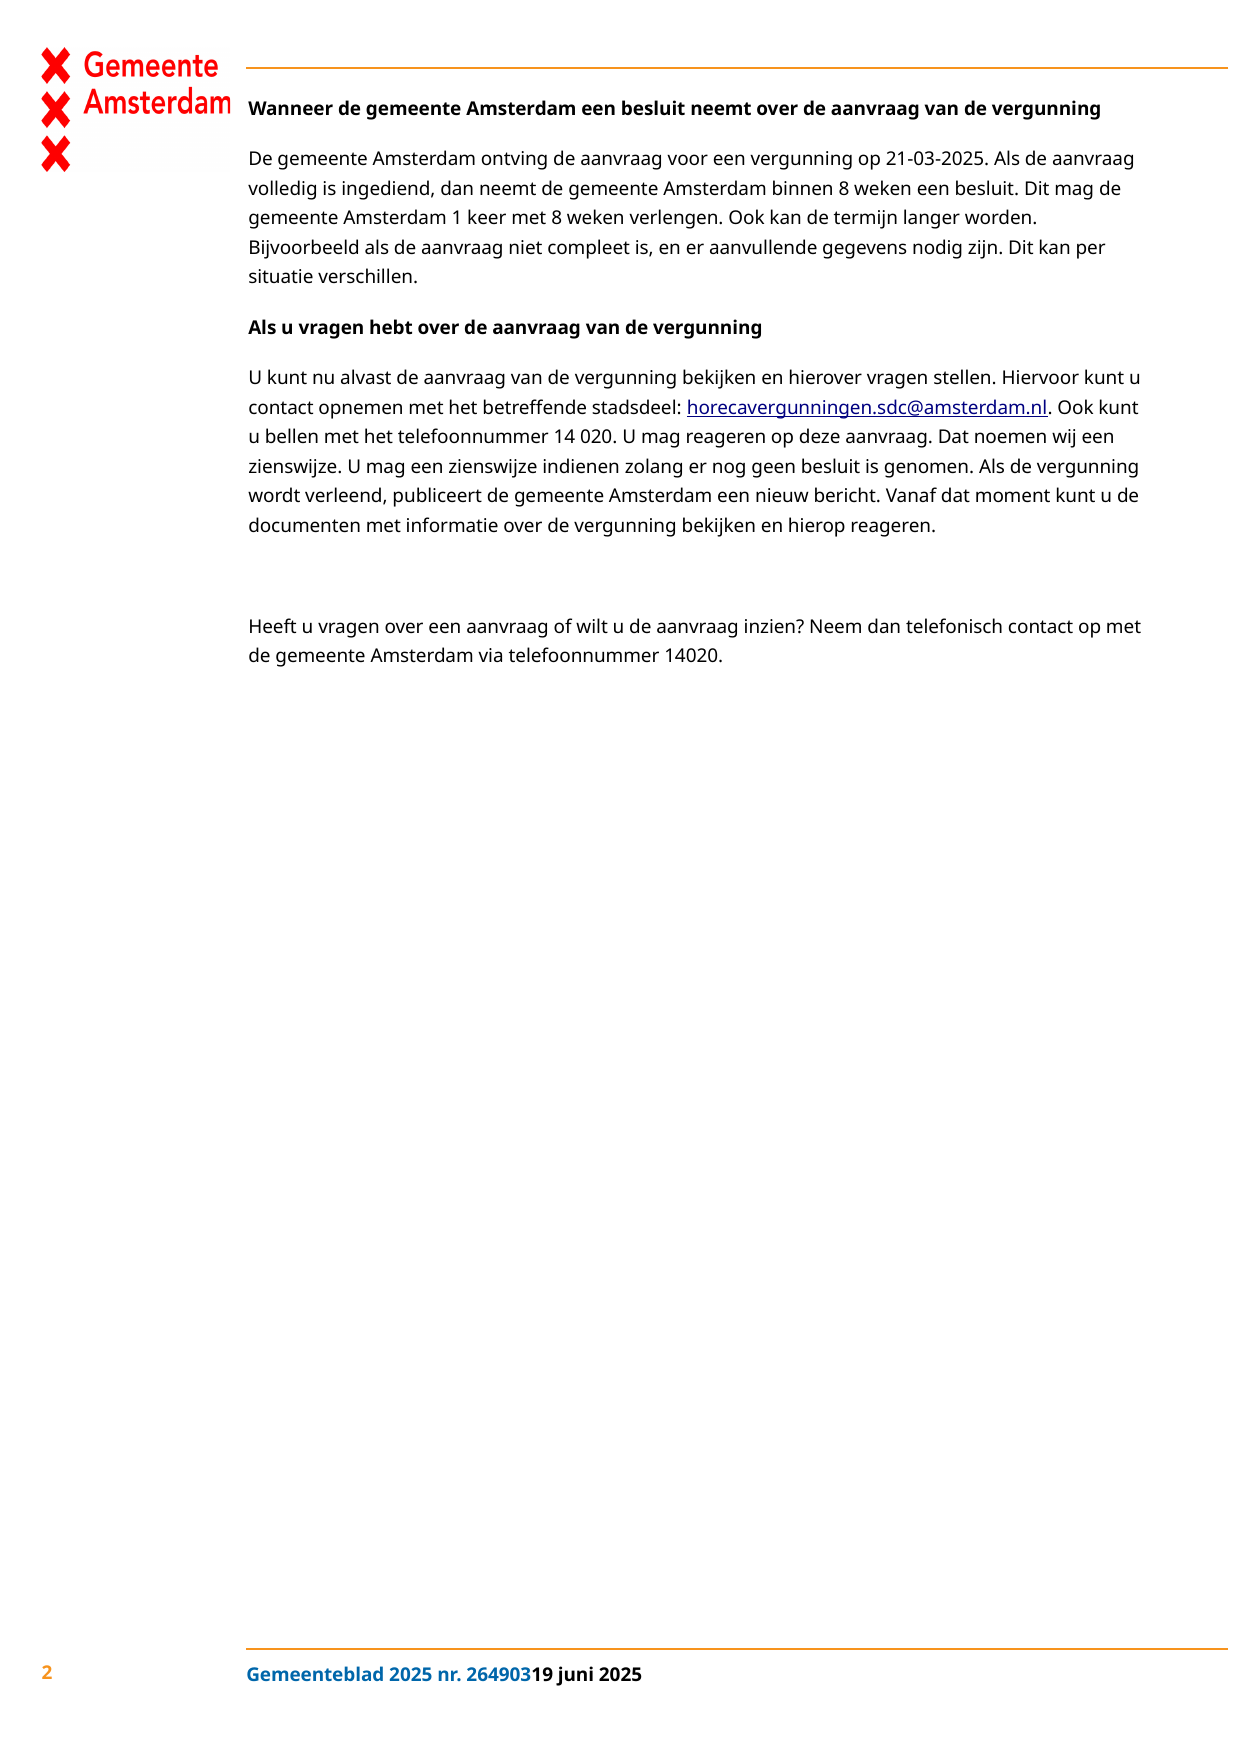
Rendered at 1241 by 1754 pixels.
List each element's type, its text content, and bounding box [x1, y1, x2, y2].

text De gemeente Amsterdam ontving de aanvraag voor een vergunning op 21-03-2025. Als de aanvraag volledig is ingediend, dan neemt de gemeente Amsterdam binnen 8 weken een besluit. Dit mag de gemeente Amsterdam 1 keer met 8 weken verlengen. Ook kan de termijn langer worden. Bijvoorbeeld als de aanvraag niet compleet is, en er aanvullende gegevens nodig zijn. Dit kan per situatie verschillen. [248, 145, 1152, 289]
text U kunt nu alvast de aanvraag van de vergunning bekijken en hierover vragen stellen. Hiervoor kunt u contact opnemen met het betreffende stadsdeel: horecavergunningen.sdc@amsterdam.nl. Ook kunt u bellen met het telefoonnummer 14 020. U mag reageren op deze aanvraag. Dat noemen wij een zienswijze. U mag een zienswijze indienen zolang er nog geen besluit is genomen. Als de vergunning wordt verleend, publiceert de gemeente Amsterdam een nieuw bericht. Vanaf dat moment kunt u de documenten met informatie over de vergunning bekijken en hierop reageren. [248, 364, 1152, 538]
text Wanneer de gemeente Amsterdam een besluit neemt over de aanvraag van de vergunning [248, 95, 1152, 121]
text Als u vragen hebt over de aanvraag van de vergunning [248, 314, 1152, 340]
picture [41, 47, 231, 172]
text Heeft u vragen over een aanvraag of wilt u de aanvraag inzien? Neem dan telefonisch contact op met de gemeente Amsterdam via telefoonnummer 14020. [248, 613, 1152, 668]
